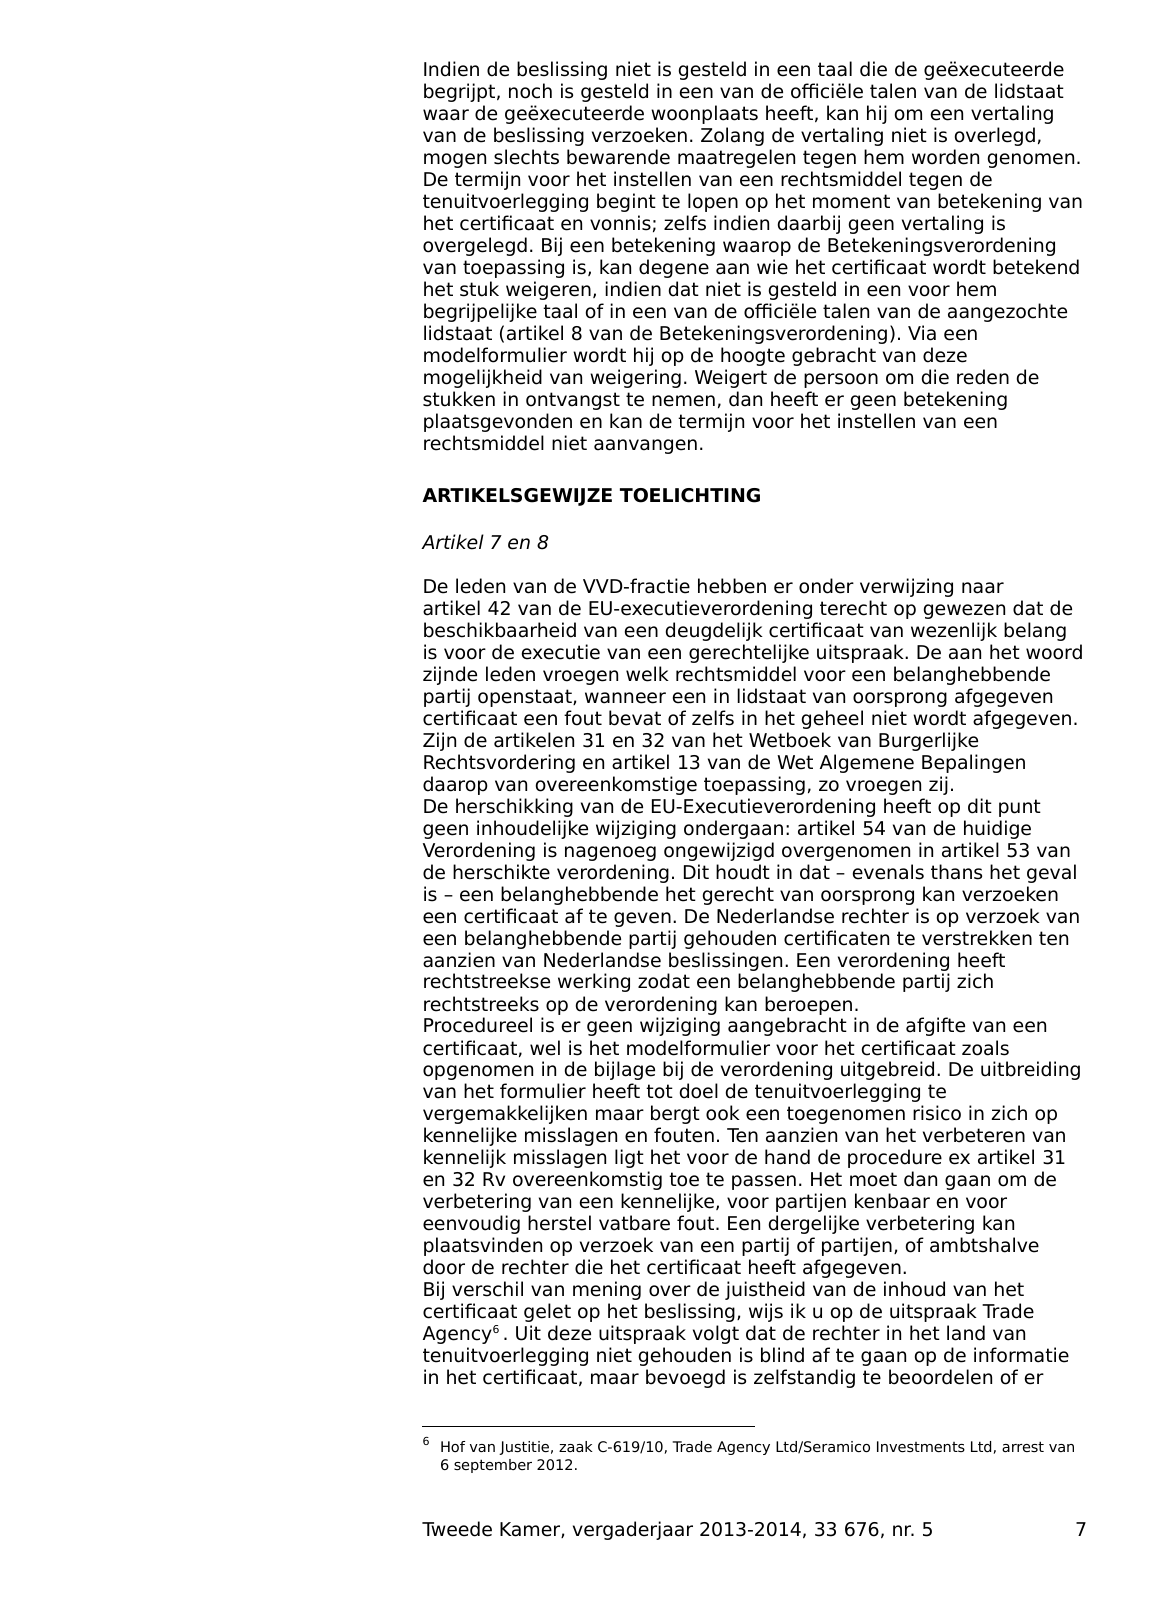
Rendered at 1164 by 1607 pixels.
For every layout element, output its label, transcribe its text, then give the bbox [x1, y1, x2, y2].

text Indien de beslissing niet is gesteld in een taal die de geëxecuteerde begrijpt, noch is gesteld in een van de officiële talen van de lidstaat waar de geëxecuteerde woonplaats heeft, kan hij om een vertaling van de beslissing verzoeken. Zolang de vertaling niet is overlegd, mogen slechts bewarende maatregelen tegen hem worden genomen. De termijn voor het instellen van een rechtsmiddel tegen de tenuitvoerlegging begint te lopen op het moment van betekening van het certificaat en vonnis; zelfs indien daarbij geen vertaling is overgelegd. Bij een betekening waarop de Betekeningsverordening van toepassing is, kan degene aan wie het certificaat wordt betekend het stuk weigeren, indien dat niet is gesteld in een voor hem begrijpelijke taal of in een van de officiële talen van de aangezochte lidstaat (artikel 8 van de Betekeningsverordening). Via een modelformulier wordt hij op de hoogte gebracht van deze mogelijkheid van weigering. Weigert de persoon om die reden de stukken in ontvangst te nemen, dan heeft er geen betekening plaatsgevonden en kan de termijn voor het instellen van een rechtsmiddel niet aanvangen. [422, 59, 1087, 455]
text De herschikking van de EU-Executieverordening heeft op dit punt geen inhoudelijke wijziging ondergaan: artikel 54 van de huidige Verordening is nagenoeg ongewijzigd overgenomen in artikel 53 van de herschikte verordening. Dit houdt in dat – evenals thans het geval is – een belanghebbende het gerecht van oorsprong kan verzoeken een certificaat af te geven. De Nederlandse rechter is op verzoek van een belanghebbende partij gehouden certificaten te verstrekken ten aanzien van Nederlandse beslissingen. Een verordening heeft rechtstreekse werking zodat een belanghebbende partij zich rechtstreeks op de verordening kan beroepen. [422, 796, 1087, 1015]
text Bij verschil van mening over de juistheid van de inhoud van het certificaat gelet op het beslissing, wijs ik u op de uitspraak Trade Agency. Uit deze uitspraak volgt dat de rechter in het land van tenuitvoerlegging niet gehouden is blind af te gaan op de informatie in het certificaat, maar bevoegd is zelfstandig te beoordelen of er [422, 1279, 1087, 1389]
text Hof van Justitie, zaak C-619/10, Trade Agency Ltd/Seramico Investments Ltd, arrest van 6 september 2012. [422, 1435, 1087, 1474]
subtitle Artikel 7 en 8 [422, 532, 1087, 554]
subtitle ARTIKELSGEWIJZE TOELICHTING [422, 485, 1087, 507]
text Procedureel is er geen wijziging aangebracht in de afgifte van een certificaat, wel is het modelformulier voor het certificaat zoals opgenomen in de bijlage bij de verordening uitgebreid. De uitbreiding van het formulier heeft tot doel de tenuitvoerlegging te vergemakkelijken maar bergt ook een toegenomen risico in zich op kennelijke misslagen en fouten. Ten aanzien van het verbeteren van kennelijk misslagen ligt het voor de hand de procedure ex artikel 31 en 32 Rv overeenkomstig toe te passen. Het moet dan gaan om de verbetering van een kennelijke, voor partijen kenbaar en voor eenvoudig herstel vatbare fout. Een dergelijke verbetering kan plaatsvinden op verzoek van een partij of partijen, of ambtshalve door de rechter die het certificaat heeft afgegeven. [422, 1015, 1087, 1279]
text De leden van de VVD-fractie hebben er onder verwijzing naar artikel 42 van de EU-executieverordening terecht op gewezen dat de beschikbaarheid van een deugdelijk certificaat van wezenlijk belang is voor de executie van een gerechtelijke uitspraak. De aan het woord zijnde leden vroegen welk rechtsmiddel voor een belanghebbende partij openstaat, wanneer een in lidstaat van oorsprong afgegeven certificaat een fout bevat of zelfs in het geheel niet wordt afgegeven. Zijn de artikelen 31 en 32 van het Wetboek van Burgerlijke Rechtsvordering en artikel 13 van de Wet Algemene Bepalingen daarop van overeenkomstige toepassing, zo vroegen zij. [422, 576, 1087, 796]
